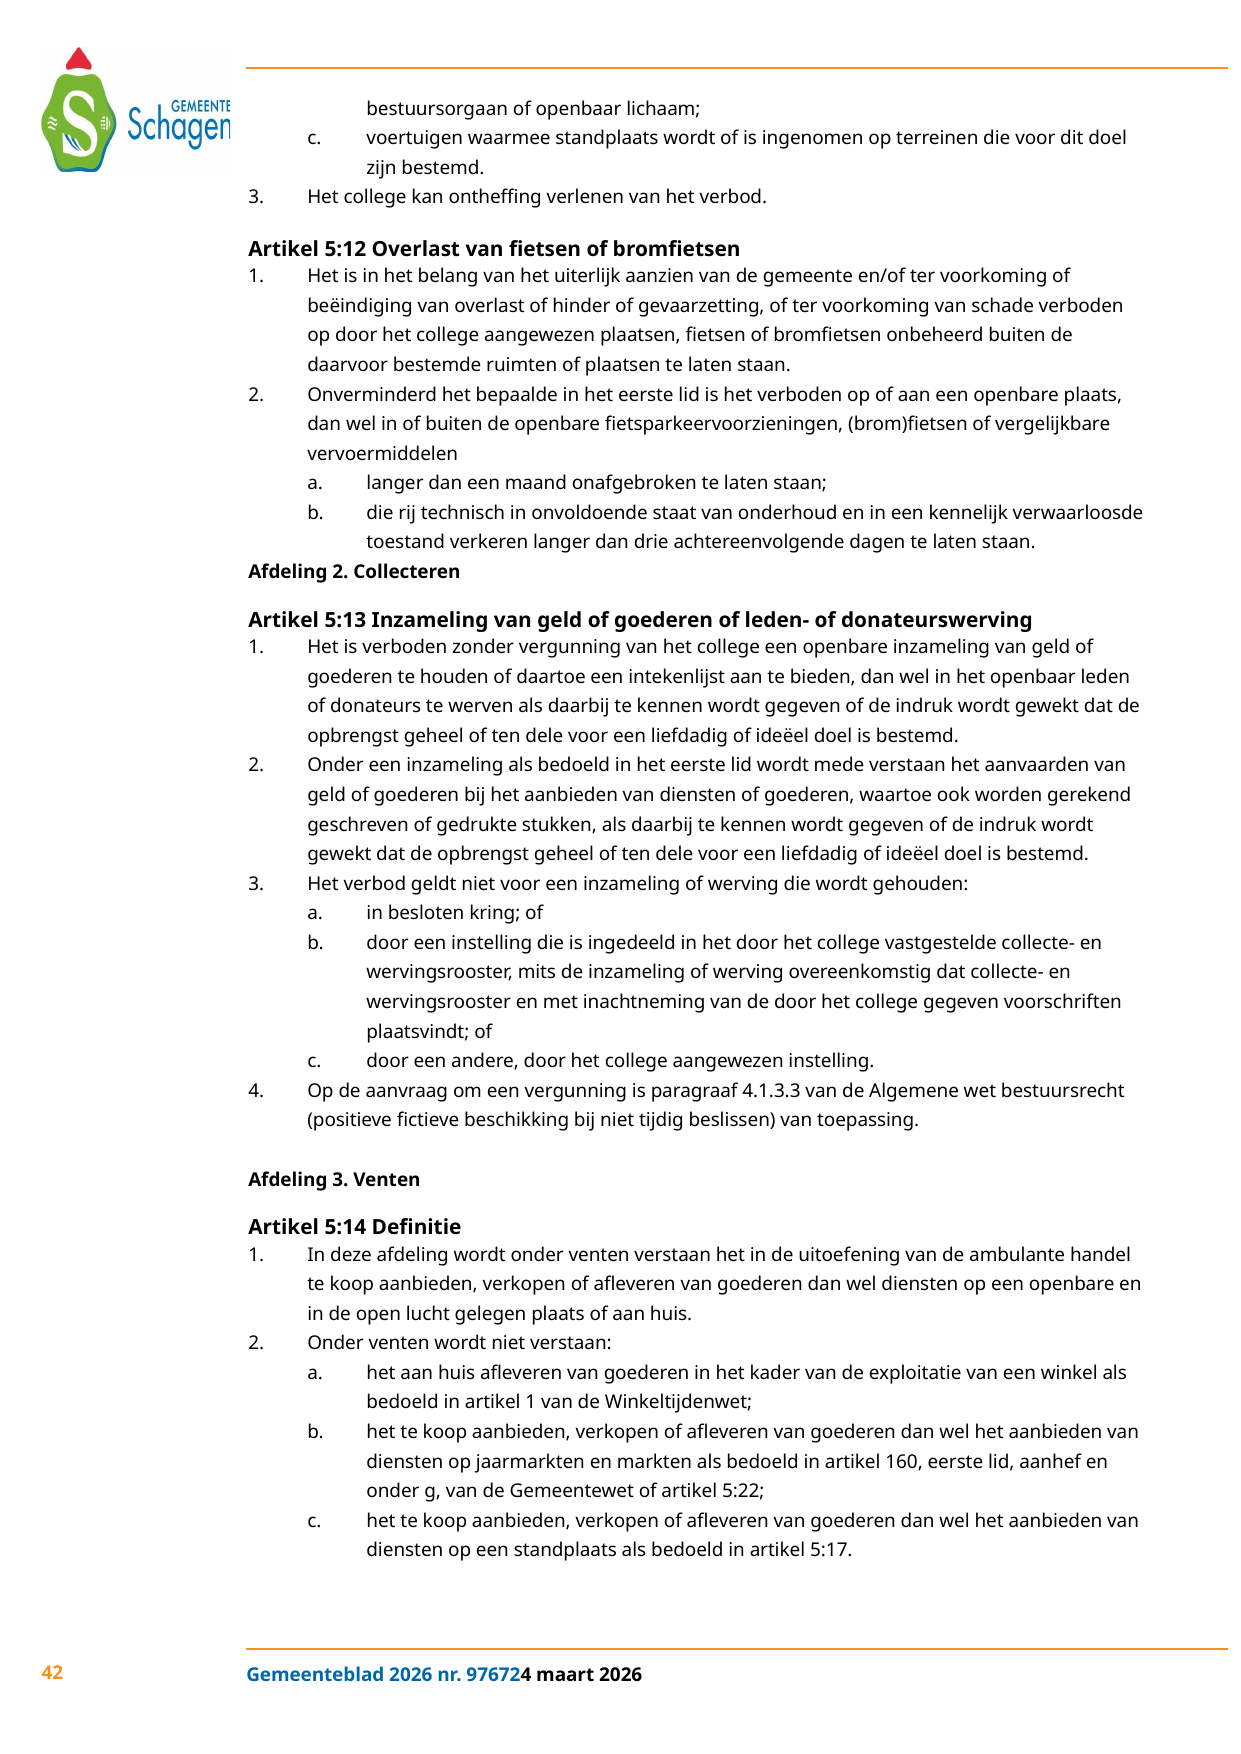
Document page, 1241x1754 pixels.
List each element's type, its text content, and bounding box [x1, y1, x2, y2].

text Artikel 5:12 Overlast van fietsen of bromfietsen [248, 234, 1152, 262]
text Afdeling 2. Collecteren [248, 558, 1152, 584]
list langer dan een maand onafgebroken te laten staan; [307, 469, 1152, 495]
list Onder venten wordt niet verstaan: [248, 1329, 1152, 1355]
list het aan huis afleveren van goederen in het kader van de exploitatie van een winkel als bedoeld in artikel 1 van de Winkeltijdenwet; [307, 1359, 1152, 1414]
list bestuursorgaan of openbaar lichaam; [307, 95, 1152, 121]
list Op de aanvraag om een vergunning is paragraaf 4.1.3.3 van de Algemene wet bestuursrecht (positieve fictieve beschikking bij niet tijdig beslissen) van toepassing. [248, 1077, 1152, 1132]
list In deze afdeling wordt onder venten verstaan het in de uitoefening van de ambulante handel te koop aanbieden, verkopen of afleveren van goederen dan wel diensten op een openbare en in de open lucht gelegen plaats of aan huis. [248, 1241, 1152, 1326]
list Het is in het belang van het uiterlijk aanzien van de gemeente en/of ter voorkoming of beëindiging van overlast of hinder of gevaarzetting, of ter voorkoming van schade verboden op door het college aangewezen plaatsen, fietsen of bromfietsen onbeheerd buiten de daarvoor bestemde ruimten of plaatsen te laten staan. [248, 262, 1152, 377]
list Het verbod geldt niet voor een inzameling of werving die wordt gehouden: [248, 870, 1152, 896]
picture [41, 47, 231, 172]
text Afdeling 3. Venten [248, 1166, 1152, 1191]
text Artikel 5:14 Definitie [248, 1212, 1152, 1241]
list door een andere, door het college aangewezen instelling. [307, 1047, 1152, 1073]
list Onverminderd het bepaalde in het eerste lid is het verboden op of aan een openbare plaats, dan wel in of buiten de openbare fietsparkeervoorzieningen, (brom)fietsen of vergelijkbare vervoermiddelen [248, 381, 1152, 466]
list door een instelling die is ingedeeld in het door het college vastgestelde collecte- en wervingsrooster, mits de inzameling of werving overeenkomstig dat collecte- en wervingsrooster en met inachtneming van de door het college gegeven voorschriften plaatsvindt; of [307, 929, 1152, 1043]
list Het college kan ontheffing verlenen van het verbod. [248, 183, 1152, 209]
list het te koop aanbieden, verkopen of afleveren van goederen dan wel het aanbieden van diensten op jaarmarkten en markten als bedoeld in artikel 160, eerste lid, aanhef en onder g, van de Gemeentewet of artikel 5:22; [307, 1418, 1152, 1503]
list die rij technisch in onvoldoende staat van onderhoud en in een kennelijk verwaarloosde toestand verkeren langer dan drie achtereenvolgende dagen te laten staan. [307, 499, 1152, 554]
list Het is verboden zonder vergunning van het college een openbare inzameling van geld of goederen te houden of daartoe een intekenlijst aan te bieden, dan wel in het openbaar leden of donateurs te werven als daarbij te kennen wordt gegeven of de indruk wordt gewekt dat de opbrengst geheel of ten dele voor een liefdadig of ideëel doel is bestemd. [248, 633, 1152, 748]
list voertuigen waarmee standplaats wordt of is ingenomen op terreinen die voor dit doel zijn bestemd. [307, 124, 1152, 180]
list Onder een inzameling als bedoeld in het eerste lid wordt mede verstaan het aanvaarden van geld of goederen bij het aanbieden van diensten of goederen, waartoe ook worden gerekend geschreven of gedrukte stukken, als daarbij te kennen wordt gegeven of de indruk wordt gewekt dat de opbrengst geheel of ten dele voor een liefdadig of ideëel doel is bestemd. [248, 752, 1152, 866]
list in besloten kring; of [307, 899, 1152, 925]
list het te koop aanbieden, verkopen of afleveren van goederen dan wel het aanbieden van diensten op een standplaats als bedoeld in artikel 5:17. [307, 1507, 1152, 1562]
text Artikel 5:13 Inzameling van geld of goederen of leden- of donateurswerving [248, 605, 1152, 633]
